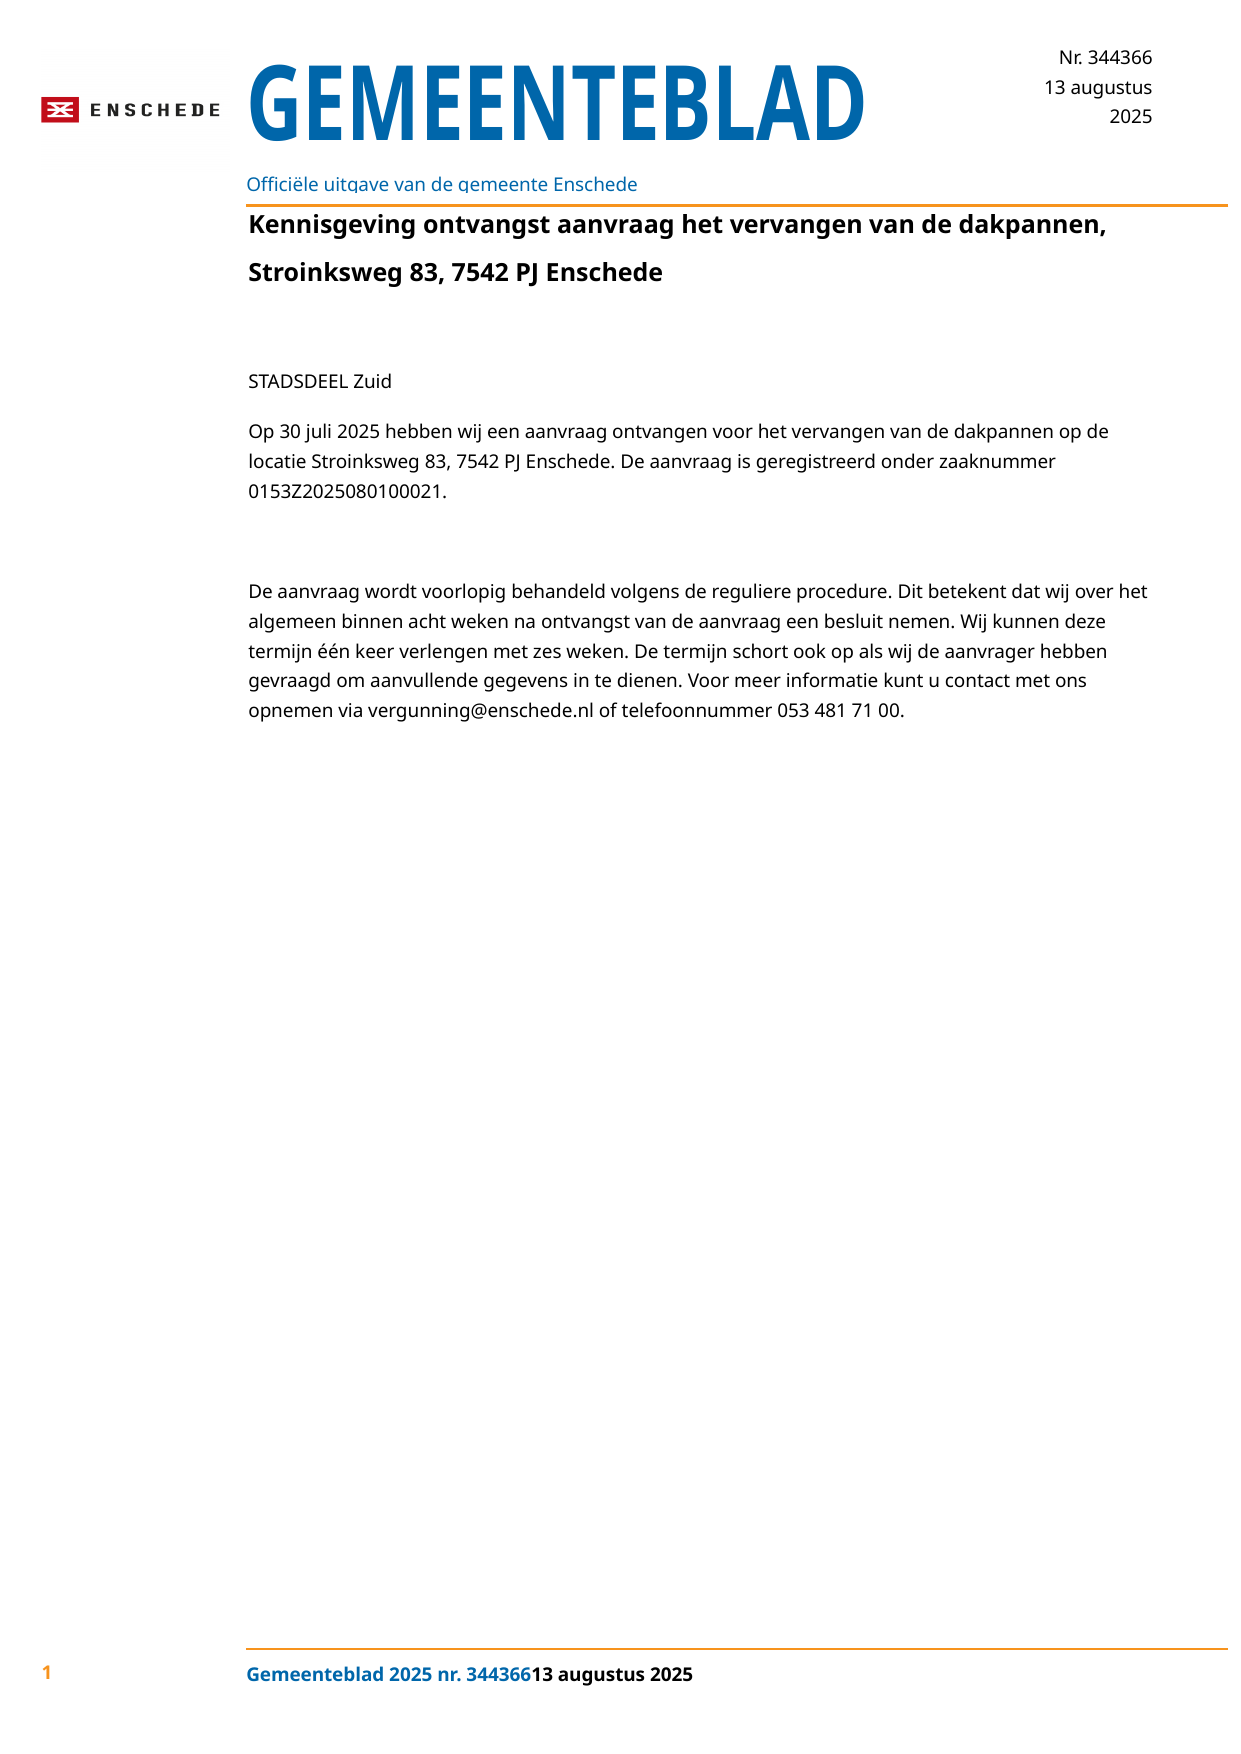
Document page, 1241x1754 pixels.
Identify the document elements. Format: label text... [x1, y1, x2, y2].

text Op 30 juli 2025 hebben wij een aanvraag ontvangen voor het vervangen van de dakpannen op de locatie Stroinksweg 83, 7542 PJ Enschede. De aanvraag is geregistreerd onder zaaknummer 0153Z2025080100021. [248, 419, 1152, 504]
text Kennisgeving ontvangst aanvraag het vervangen van de dakpannen, Stroinksweg 83, 7542 PJ Enschede [248, 207, 1152, 288]
text De aanvraag wordt voorlopig behandeld volgens de reguliere procedure. Dit betekent dat wij over het algemeen binnen acht weken na ontvangst van de aanvraag een besluit nemen. Wij kunnen deze termijn één keer verlengen met zes weken. De termijn schort ook op als wij de aanvrager hebben gevraagd om aanvullende gegevens in te dienen. Voor meer informatie kunt u contact met ons opnemen via vergunning@enschede.nl of telefoonnummer 053 481 71 00. [248, 579, 1152, 723]
picture [41, 47, 231, 172]
text STADSDEEL Zuid [248, 368, 1152, 394]
